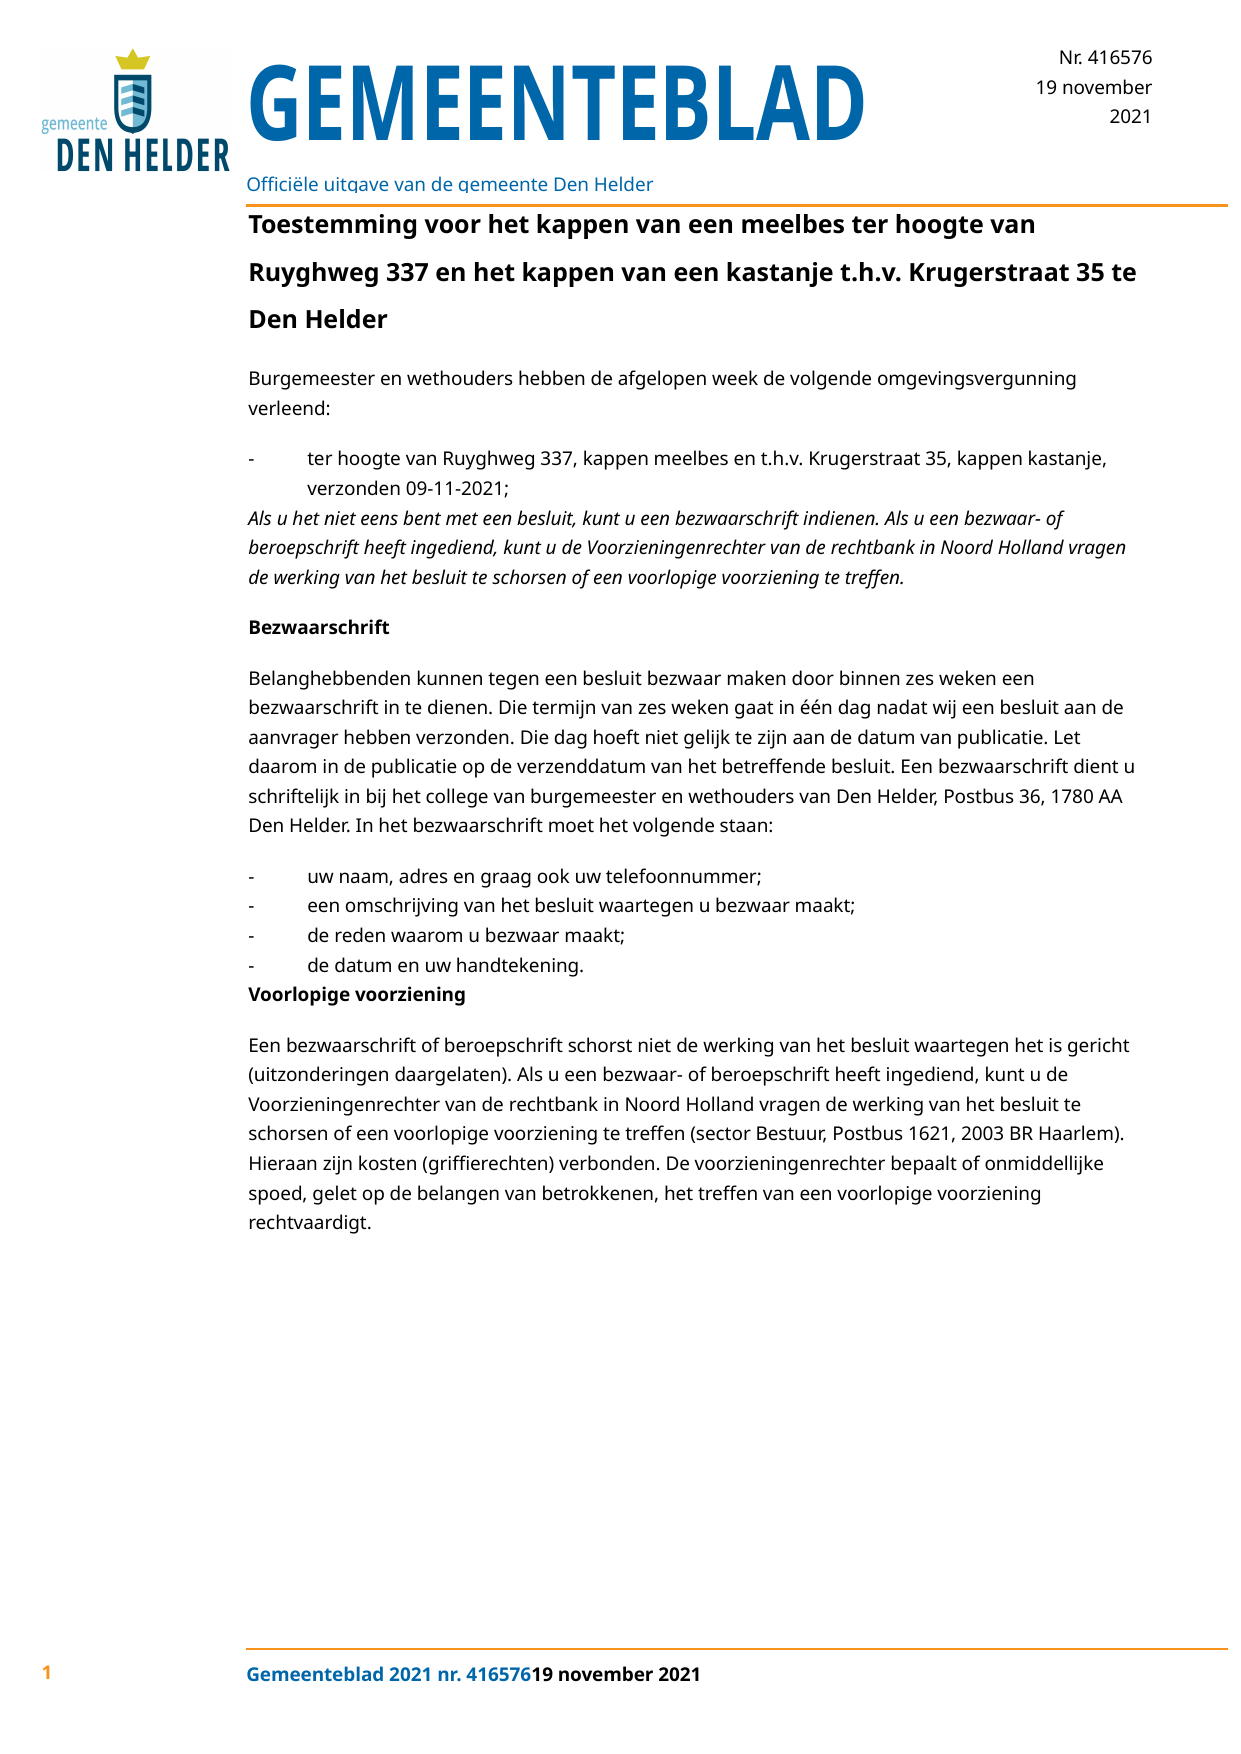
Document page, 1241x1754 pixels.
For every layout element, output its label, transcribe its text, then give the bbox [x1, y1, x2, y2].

picture [63, 144, 68, 165]
list de datum en uw handtekening. [248, 952, 1152, 977]
picture [220, 160, 224, 172]
picture [182, 144, 187, 165]
text Burgemeester en wethouders hebben de afgelopen week de volgende omgevingsvergunning verleend: [248, 366, 1152, 421]
list de reden waarom u bezwaar maakt; [248, 922, 1152, 948]
text Toestemming voor het kappen van een meelbes ter hoogte van Ruyghweg 337 en het kappen van een kastanje t.h.v. Krugerstraat 35 te Den Helder [248, 207, 1152, 336]
text Bezwaarschrift [248, 614, 1152, 640]
list een omschrijving van het besluit waartegen u bezwaar maakt; [248, 893, 1152, 918]
text Als u het niet eens bent met een besluit, kunt u een bezwaarschrift indienen. Als u een bezwaar- of beroepschrift heeft ingediend, kunt u de Voorzieningenrechter van de rechtbank in Noord Holland vragen de werking van het besluit te schorsen of een voorlopige voorziening te treffen. [248, 505, 1152, 589]
picture [130, 157, 135, 172]
text Belanghebbenden kunnen tegen een besluit bezwaar maken door binnen zes weken een bezwaarschrift in te dienen. Die termijn van zes weken gaat in één dag nadat wij een besluit aan de aanvrager hebben verzonden. Die dag hoeft niet gelijk te zijn aan de datum van publicatie. Let daarom in de publicatie op de verzenddatum van het betreffende besluit. Een bezwaarschrift dient u schriftelijk in bij het college van burgemeester en wethouders van Den Helder, Postbus 36, 1780 AA Den Helder. In het bezwaarschrift moet het volgende staan: [248, 665, 1152, 838]
picture [100, 154, 106, 172]
list uw naam, adres en graag ook uw telefoonnummer; [248, 863, 1152, 889]
picture [41, 47, 231, 172]
text Voorlopige voorziening [248, 981, 1152, 1007]
list ter hoogte van Ruyghweg 337, kappen meelbes en t.h.v. Krugerstraat 35, kappen kastanje, verzonden 09-11-2021; [248, 446, 1152, 501]
text Een bezwaarschrift of beroepschrift schorst niet de werking van het besluit waartegen het is gericht (uitzonderingen daargelaten). Als u een bezwaar- of beroepschrift heeft ingediend, kunt u de Voorzieningenrechter van de rechtbank in Noord Holland vragen de werking van het besluit te schorsen of een voorlopige voorziening te treffen (sector Bestuur, Postbus 1621, 2003 BR Haarlem). Hieraan zijn kosten (griffierechten) verbonden. De voorzieningenrechter bepaalt of onmiddellijke spoed, gelet op de belangen van betrokkenen, het treffen van een voorlopige voorziening rechtvaardigt. [248, 1032, 1152, 1235]
